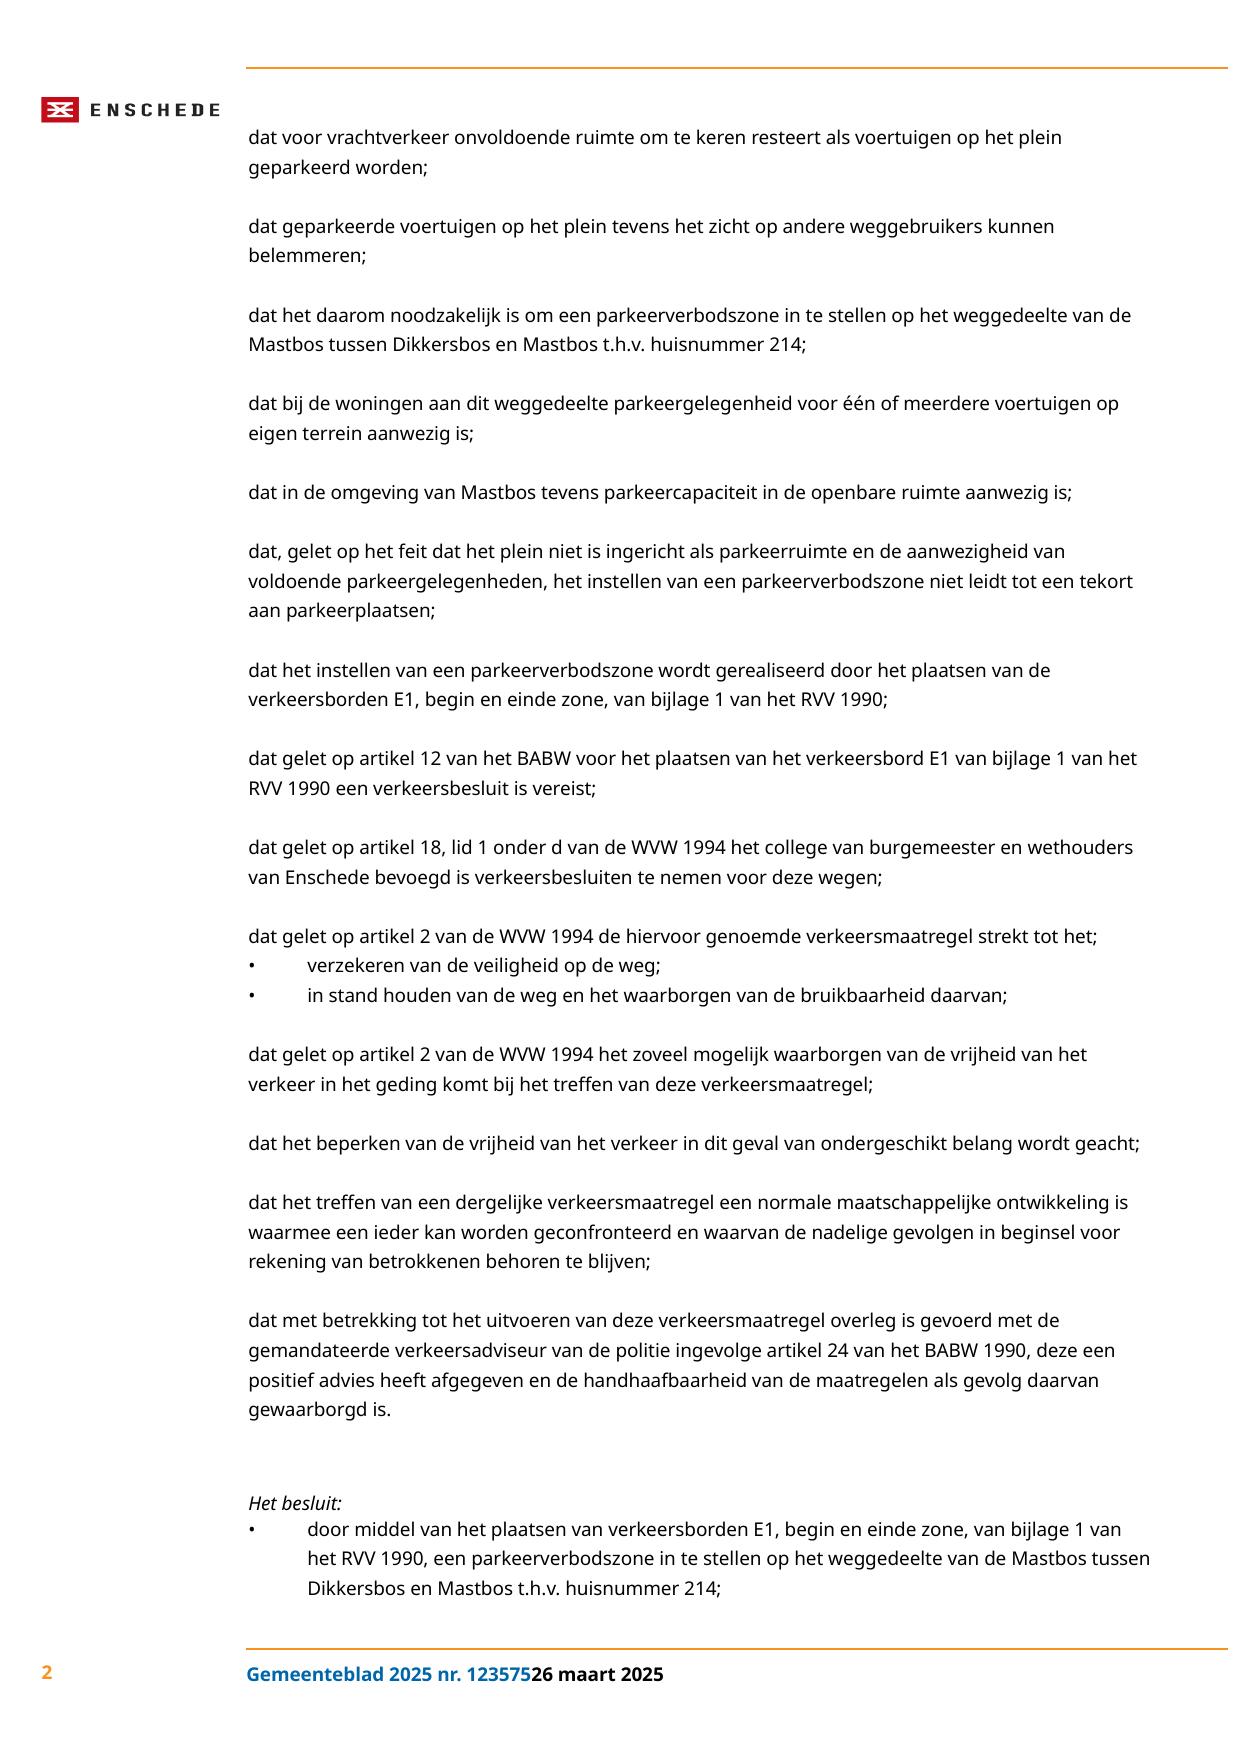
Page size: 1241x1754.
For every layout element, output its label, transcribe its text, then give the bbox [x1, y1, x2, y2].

text dat bij de woningen aan dit weggedeelte parkeergelegenheid voor één of meerdere voertuigen op eigen terrein aanwezig is; [248, 391, 1152, 446]
list in stand houden van de weg en het waarborgen van de bruikbaarheid daarvan; [248, 982, 1152, 1008]
text dat in de omgeving van Mastbos tevens parkeercapaciteit in de openbare ruimte aanwezig is; [248, 479, 1152, 505]
text dat gelet op artikel 2 van de WVW 1994 de hiervoor genoemde verkeersmaatregel strekt tot het; [248, 923, 1152, 949]
text dat het treffen van een dergelijke verkeersmaatregel een normale maatschappelijke ontwikkeling is waarmee een ieder kan worden geconfronteerd en waarvan de nadelige gevolgen in beginsel voor rekening van betrokkenen behoren te blijven; [248, 1189, 1152, 1274]
text dat voor vrachtverkeer onvoldoende ruimte om te keren resteert als voertuigen op het plein geparkeerd worden; [248, 124, 1152, 180]
picture [41, 47, 231, 172]
text dat gelet op artikel 12 van het BABW voor het plaatsen van het verkeersbord E1 van bijlage 1 van het RVV 1990 een verkeersbesluit is vereist; [248, 746, 1152, 801]
text dat het daarom noodzakelijk is om een parkeerverbodszone in te stellen op het weggedeelte van de Mastbos tussen Dikkersbos en Mastbos t.h.v. huisnummer 214; [248, 302, 1152, 357]
text dat het beperken van de vrijheid van het verkeer in dit geval van ondergeschikt belang wordt geacht; [248, 1130, 1152, 1156]
text Het besluit: [248, 1490, 1152, 1516]
text dat gelet op artikel 2 van de WVW 1994 het zoveel mogelijk waarborgen van de vrijheid van het verkeer in het geding komt bij het treffen van deze verkeersmaatregel; [248, 1041, 1152, 1097]
text dat, gelet op het feit dat het plein niet is ingericht als parkeerruimte en de aanwezigheid van voldoende parkeergelegenheden, het instellen van een parkeerverbodszone niet leidt tot een tekort aan parkeerplaatsen; [248, 538, 1152, 623]
text dat geparkeerde voertuigen op het plein tevens het zicht op andere weggebruikers kunnen belemmeren; [248, 213, 1152, 268]
text dat met betrekking tot het uitvoeren van deze verkeersmaatregel overleg is gevoerd met de gemandateerde verkeersadviseur van de politie ingevolge artikel 24 van het BABW 1990, deze een positief advies heeft afgegeven en de handhaafbaarheid van de maatregelen als gevolg daarvan gewaarborgd is. [248, 1308, 1152, 1422]
list door middel van het plaatsen van verkeersborden E1, begin en einde zone, van bijlage 1 van het RVV 1990, een parkeerverbodszone in te stellen op het weggedeelte van de Mastbos tussen Dikkersbos en Mastbos t.h.v. huisnummer 214; [248, 1516, 1152, 1601]
text dat gelet op artikel 18, lid 1 onder d van de WVW 1994 het college van burgemeester en wethouders van Enschede bevoegd is verkeersbesluiten te nemen voor deze wegen; [248, 834, 1152, 890]
text dat het instellen van een parkeerverbodszone wordt gerealiseerd door het plaatsen van de verkeersborden E1, begin en einde zone, van bijlage 1 van het RVV 1990; [248, 657, 1152, 712]
list verzekeren van de veiligheid op de weg; [248, 953, 1152, 978]
